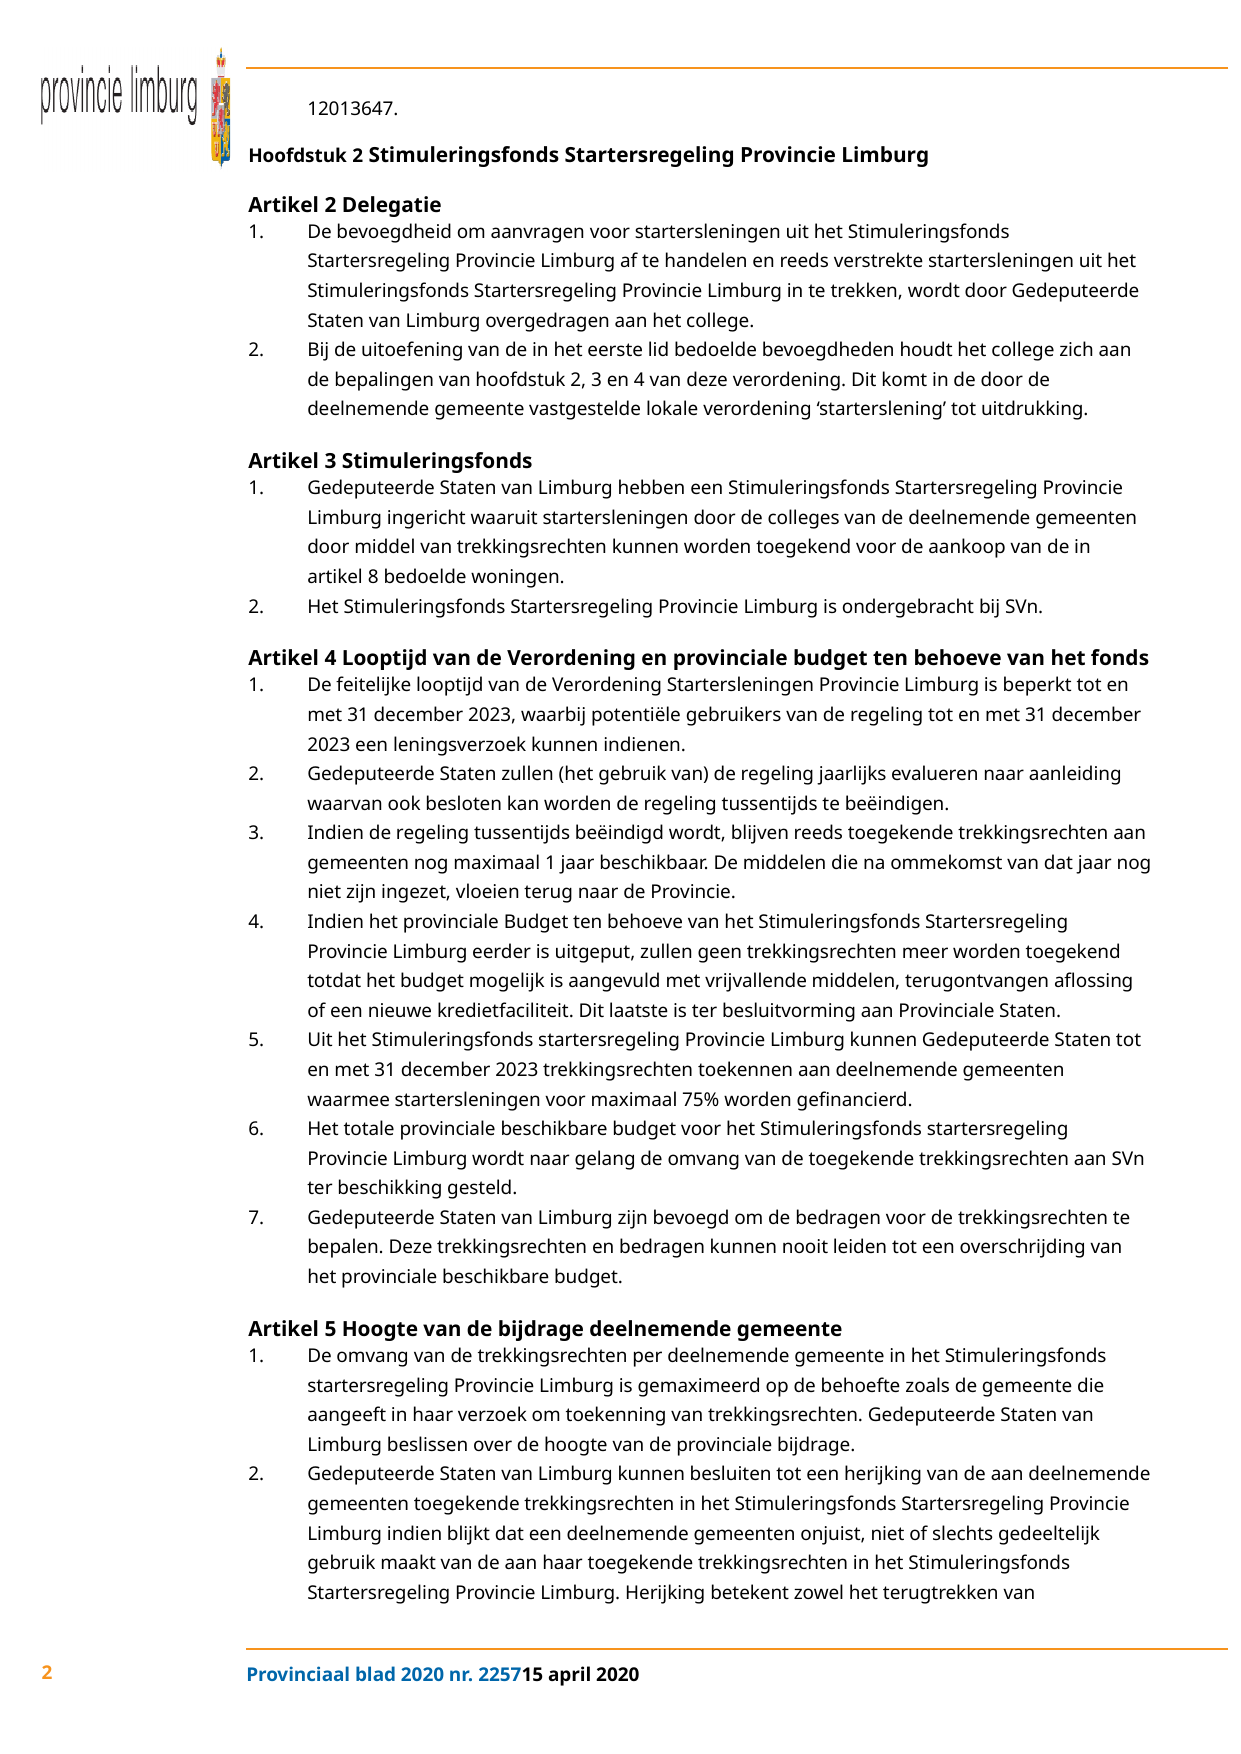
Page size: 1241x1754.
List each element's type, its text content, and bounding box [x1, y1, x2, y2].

list Uit het Stimuleringsfonds startersregeling Provincie Limburg kunnen Gedeputeerde Staten tot en met 31 december 2023 trekkingsrechten toekennen aan deelnemende gemeenten waarmee startersleningen voor maximaal 75% worden gefinancierd. [248, 1027, 1152, 1112]
list De bevoegdheid om aanvragen voor startersleningen uit het Stimuleringsfonds Startersregeling Provincie Limburg af te handelen en reeds verstrekte startersleningen uit het Stimuleringsfonds Startersregeling Provincie Limburg in te trekken, wordt door Gedeputeerde Staten van Limburg overgedragen aan het college. [248, 218, 1152, 333]
list Gedeputeerde Staten van Limburg hebben een Stimuleringsfonds Startersregeling Provincie Limburg ingericht waaruit startersleningen door de colleges van de deelnemende gemeenten door middel van trekkingsrechten kunnen worden toegekend voor de aankoop van de in artikel 8 bedoelde woningen. [248, 474, 1152, 589]
text Artikel 3 Stimuleringsfonds [248, 446, 1152, 474]
text Artikel 5 Hoogte van de bijdrage deelnemende gemeente [248, 1314, 1152, 1342]
list Het Stimuleringsfonds Startersregeling Provincie Limburg is ondergebracht bij SVn. [248, 593, 1152, 618]
list Het totale provinciale beschikbare budget voor het Stimuleringsfonds startersregeling Provincie Limburg wordt naar gelang de omvang van de toegekende trekkingsrechten aan SVn ter beschikking gesteld. [248, 1115, 1152, 1200]
list De feitelijke looptijd van de Verordening Startersleningen Provincie Limburg is beperkt tot en met 31 december 2023, waarbij potentiële gebruikers van de regeling tot en met 31 december 2023 een leningsverzoek kunnen indienen. [248, 672, 1152, 757]
text Artikel 2 Delegatie [248, 190, 1152, 218]
list Gedeputeerde Staten zullen (het gebruik van) de regeling jaarlijks evalueren naar aanleiding waarvan ook besloten kan worden de regeling tussentijds te beëindigen. [248, 760, 1152, 816]
list 12013647. [248, 95, 1152, 121]
list Gedeputeerde Staten van Limburg kunnen besluiten tot een herijking van de aan deelnemende gemeenten toegekende trekkingsrechten in het Stimuleringsfonds Startersregeling Provincie Limburg indien blijkt dat een deelnemende gemeenten onjuist, niet of slechts gedeeltelijk gebruik maakt van de aan haar toegekende trekkingsrechten in het Stimuleringsfonds Startersregeling Provincie Limburg. Herijking betekent zowel het terugtrekken van [248, 1461, 1152, 1604]
list De omvang van de trekkingsrechten per deelnemende gemeente in het Stimuleringsfonds startersregeling Provincie Limburg is gemaximeerd op de behoefte zoals de gemeente die aangeeft in haar verzoek om toekenning van trekkingsrechten. Gedeputeerde Staten van Limburg beslissen over de hoogte van de provinciale bijdrage. [248, 1342, 1152, 1457]
list Gedeputeerde Staten van Limburg zijn bevoegd om de bedragen voor de trekkingsrechten te bepalen. Deze trekkingsrechten en bedragen kunnen nooit leiden tot een overschrijding van het provinciale beschikbare budget. [248, 1204, 1152, 1289]
picture [41, 47, 231, 172]
list Indien de regeling tussentijds beëindigd wordt, blijven reeds toegekende trekkingsrechten aan gemeenten nog maximaal 1 jaar beschikbaar. De middelen die na ommekomst van dat jaar nog niet zijn ingezet, vloeien terug naar de Provincie. [248, 819, 1152, 904]
text Artikel 4 Looptijd van de Verordening en provinciale budget ten behoeve van het fonds [248, 643, 1152, 672]
list Bij de uitoefening van de in het eerste lid bedoelde bevoegdheden houdt het college zich aan de bepalingen van hoofdstuk 2, 3 en 4 van deze verordening. Dit komt in de door de deelnemende gemeente vastgestelde lokale verordening ‘starterslening’ tot uitdrukking. [248, 336, 1152, 421]
list Indien het provinciale Budget ten behoeve van het Stimuleringsfonds Startersregeling Provincie Limburg eerder is uitgeput, zullen geen trekkingsrechten meer worden toegekend totdat het budget mogelijk is aangevuld met vrijvallende middelen, terugontvangen aflossing of een nieuwe kredietfaciliteit. Dit laatste is ter besluitvorming aan Provinciale Staten. [248, 908, 1152, 1023]
text Hoofdstuk 2 Stimuleringsfonds Startersregeling Provincie Limburg [248, 140, 1152, 169]
